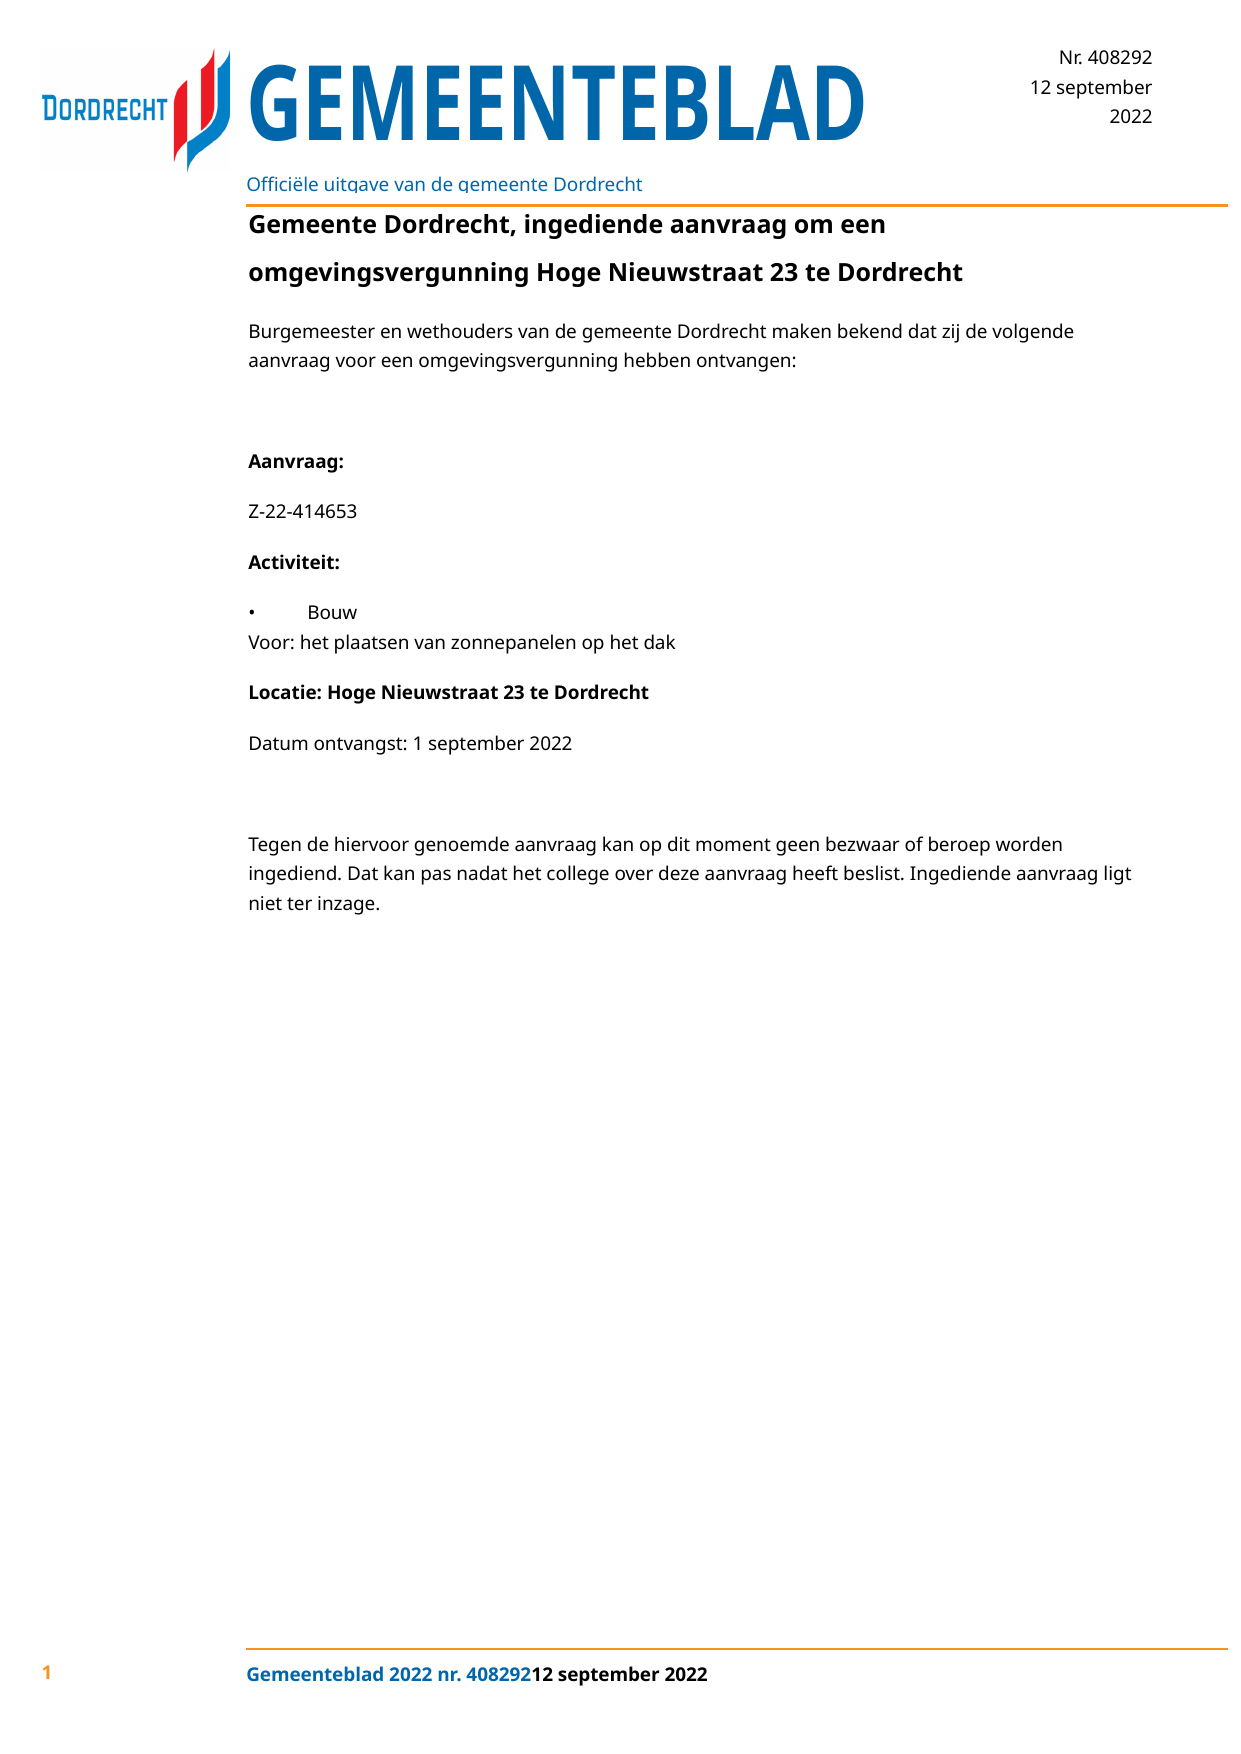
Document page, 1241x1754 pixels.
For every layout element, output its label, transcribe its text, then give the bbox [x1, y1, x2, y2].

picture [41, 47, 231, 172]
text Activiteit: [248, 549, 1152, 575]
text Aanvraag: [248, 448, 1152, 474]
text Datum ontvangst: 1 september 2022 [248, 730, 1152, 756]
text Burgemeester en wethouders van de gemeente Dordrecht maken bekend dat zij de volgende aanvraag voor een omgevingsvergunning hebben ontvangen: [248, 318, 1152, 373]
text Z-22-414653 [248, 499, 1152, 524]
list Bouw [248, 599, 1152, 625]
text Tegen de hiervoor genoemde aanvraag kan op dit moment geen bezwaar of beroep worden ingediend. Dat kan pas nadat het college over deze aanvraag heeft beslist. Ingediende aanvraag ligt niet ter inzage. [248, 831, 1152, 916]
text Locatie: Hoge Nieuwstraat 23 te Dordrecht [248, 679, 1152, 705]
text Gemeente Dordrecht, ingediende aanvraag om een omgevingsvergunning Hoge Nieuwstraat 23 te Dordrecht [248, 207, 1152, 288]
text Voor: het plaatsen van zonnepanelen op het dak [248, 629, 1152, 655]
